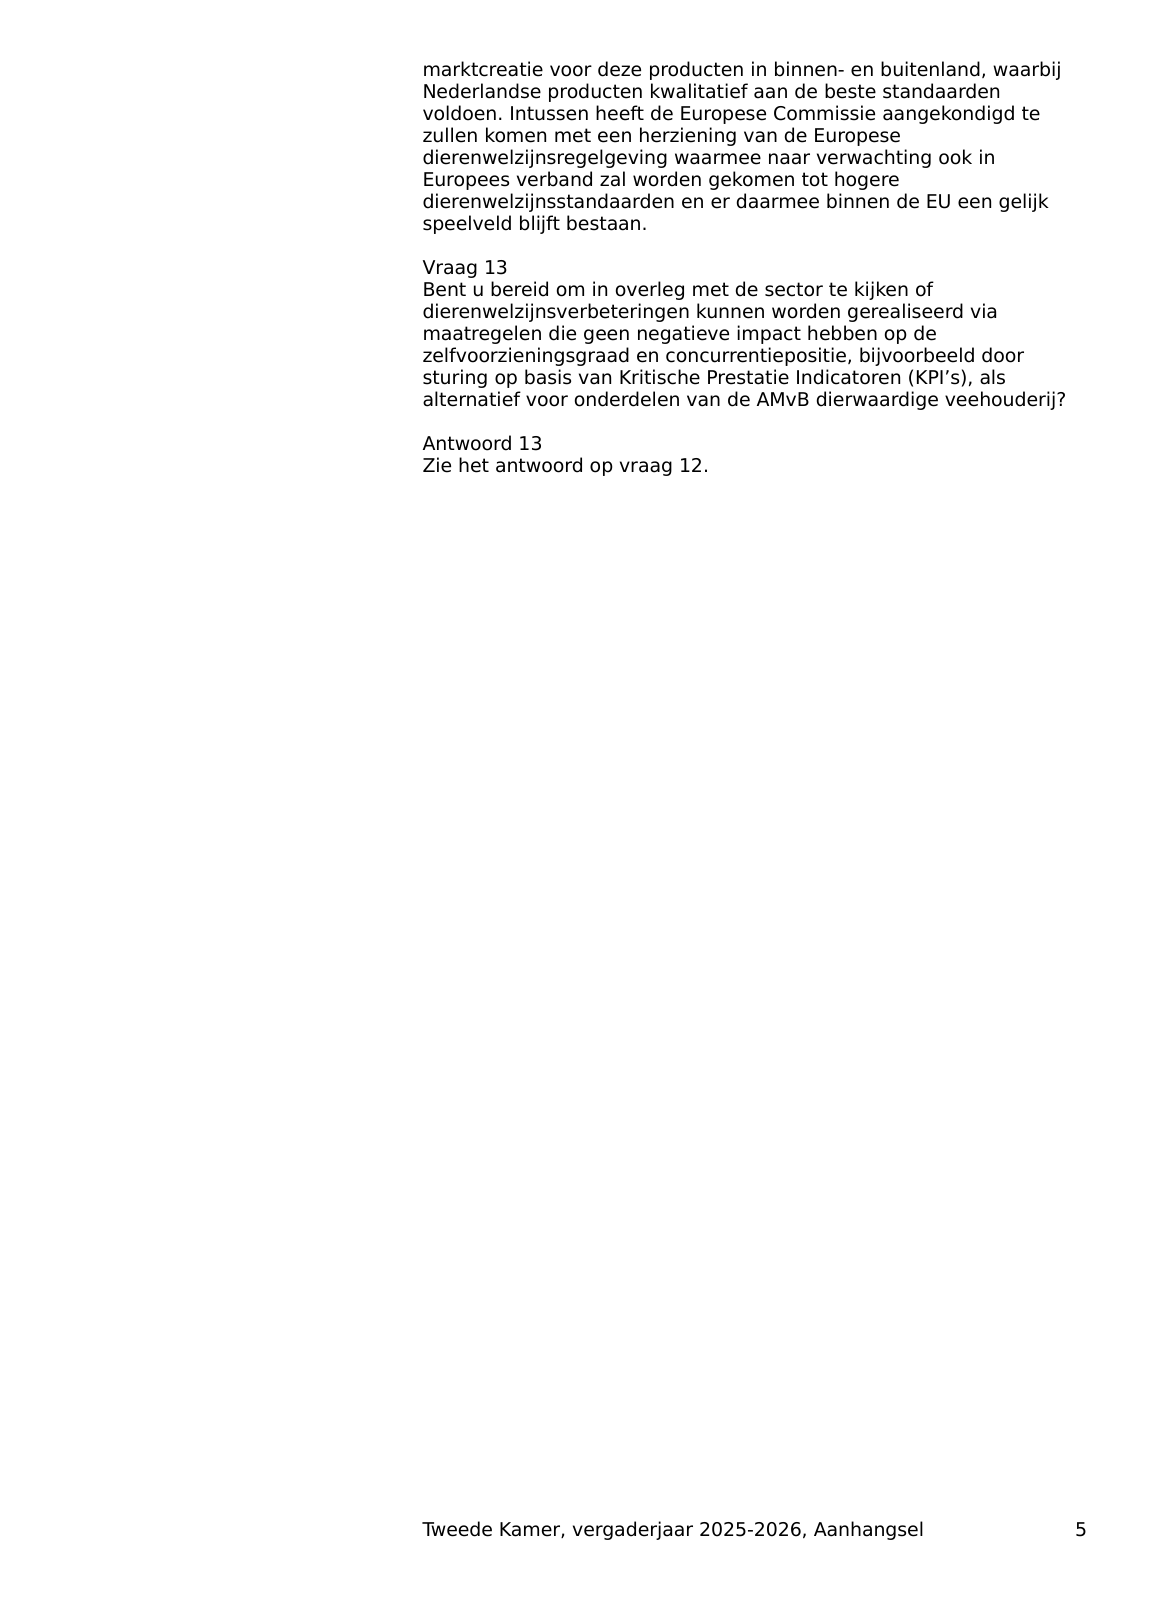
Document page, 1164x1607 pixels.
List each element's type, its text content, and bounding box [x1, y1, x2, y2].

text Antwoord 13 [422, 433, 1087, 455]
text Vraag 13 [422, 257, 1087, 279]
text Zie het antwoord op vraag 12. [422, 455, 1087, 477]
text Bent u bereid om in overleg met de sector te kijken of dierenwelzijnsverbeteringen kunnen worden gerealiseerd via maatregelen die geen negatieve impact hebben op de zelfvoorzieningsgraad en concurrentiepositie, bijvoorbeeld door sturing op basis van Kritische Prestatie Indicatoren (KPI’s), als alternatief voor onderdelen van de AMvB dierwaardige veehouderij? [422, 279, 1087, 411]
text marktcreatie voor deze producten in binnen- en buitenland, waarbij Nederlandse producten kwalitatief aan de beste standaarden voldoen. Intussen heeft de Europese Commissie aangekondigd te zullen komen met een herziening van de Europese dierenwelzijnsregelgeving waarmee naar verwachting ook in Europees verband zal worden gekomen tot hogere dierenwelzijnsstandaarden en er daarmee binnen de EU een gelijk speelveld blijft bestaan. [422, 59, 1087, 235]
